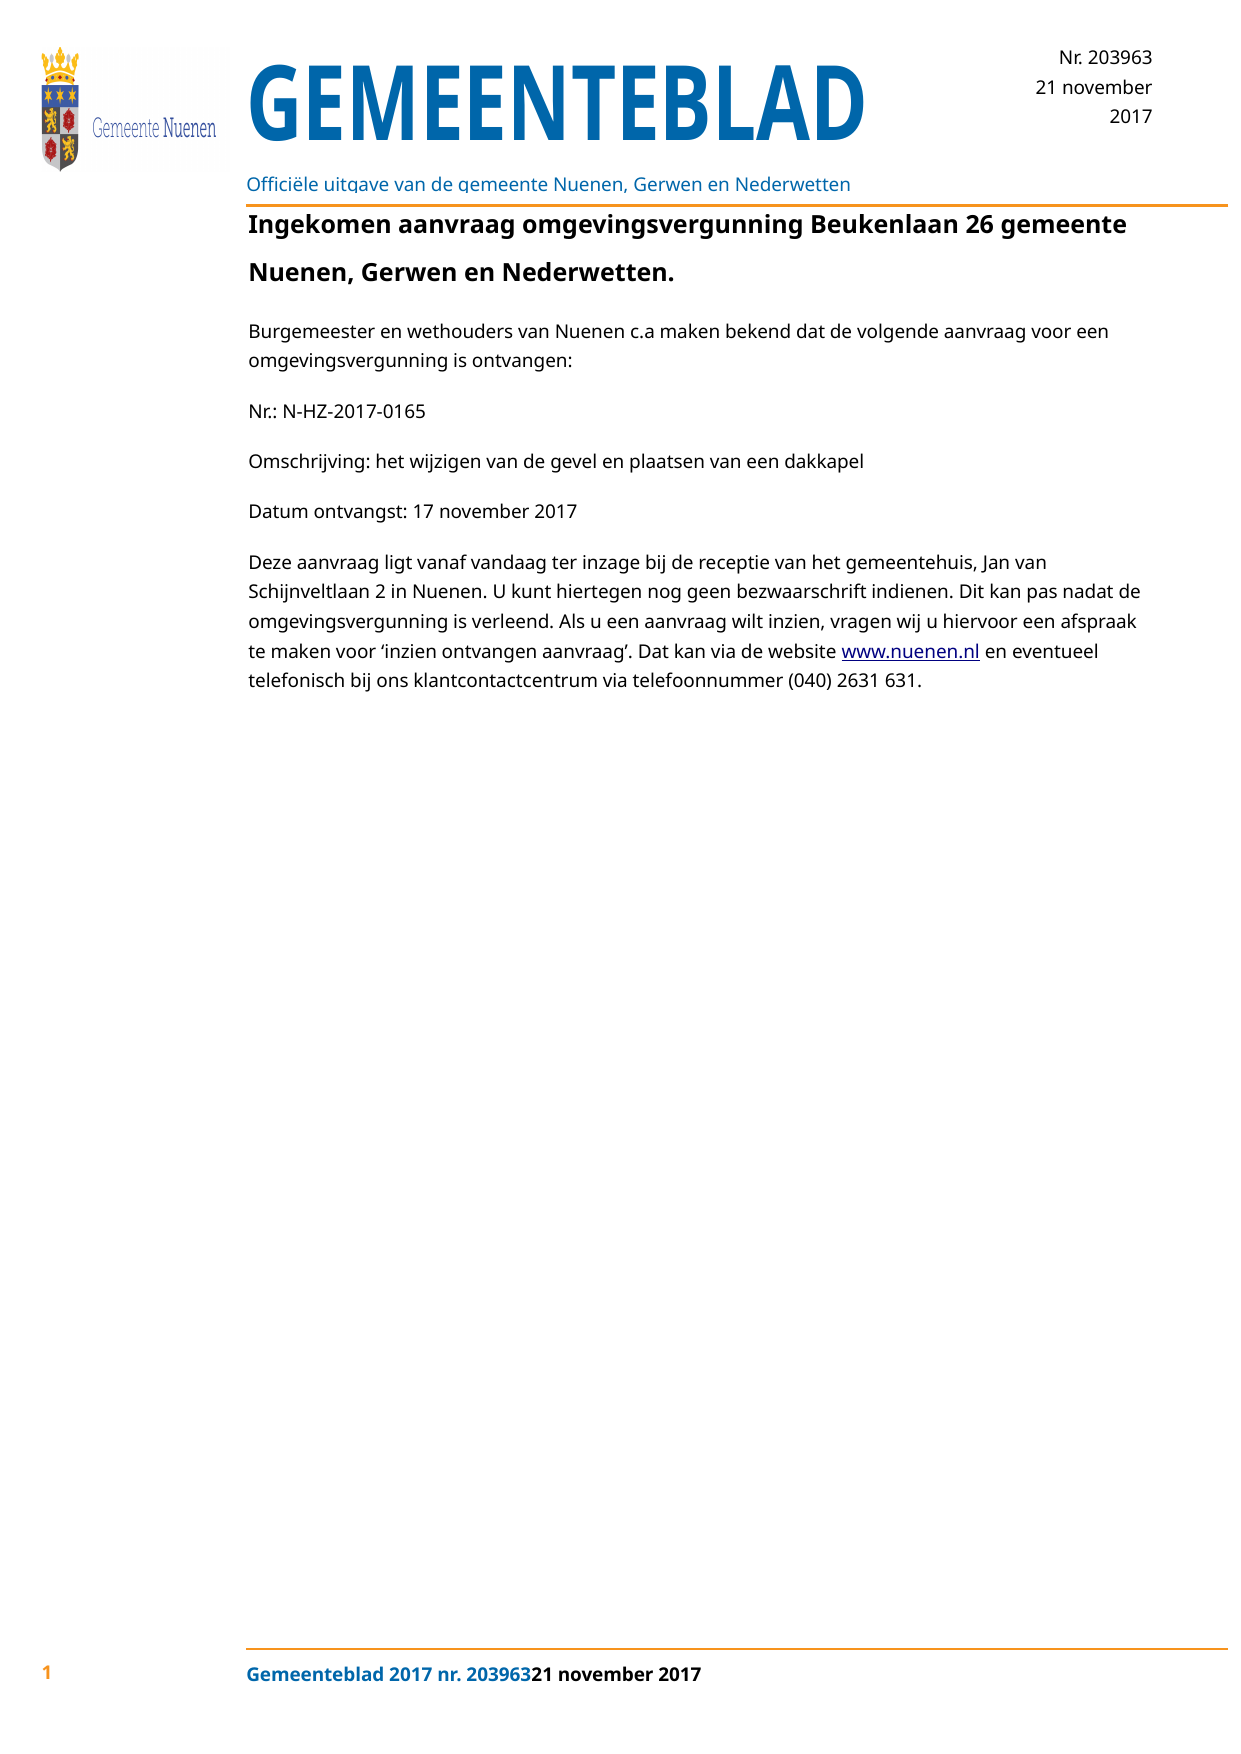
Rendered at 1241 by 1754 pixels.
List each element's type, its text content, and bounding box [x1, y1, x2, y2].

text Omschrijving: het wijzigen van de gevel en plaatsen van een dakkapel [248, 448, 1152, 474]
text Nr.: N-HZ-2017-0165 [248, 398, 1152, 424]
text Datum ontvangst: 17 november 2017 [248, 499, 1152, 524]
picture [41, 47, 231, 172]
text Deze aanvraag ligt vanaf vandaag ter inzage bij de receptie van het gemeentehuis, Jan van Schijnveltlaan 2 in Nuenen. U kunt hiertegen nog geen bezwaarschrift indienen. Dit kan pas nadat de omgevingsvergunning is verleend. Als u een aanvraag wilt inzien, vragen wij u hiervoor een afspraak te maken voor ‘inzien ontvangen aanvraag’. Dat kan via de website www.nuenen.nl en eventueel telefonisch bij ons klantcontactcentrum via telefoonnummer (040) 2631 631. [248, 549, 1152, 693]
text Burgemeester en wethouders van Nuenen c.a maken bekend dat de volgende aanvraag voor een omgevingsvergunning is ontvangen: [248, 318, 1152, 373]
text Ingekomen aanvraag omgevingsvergunning Beukenlaan 26 gemeente Nuenen, Gerwen en Nederwetten. [248, 207, 1152, 288]
